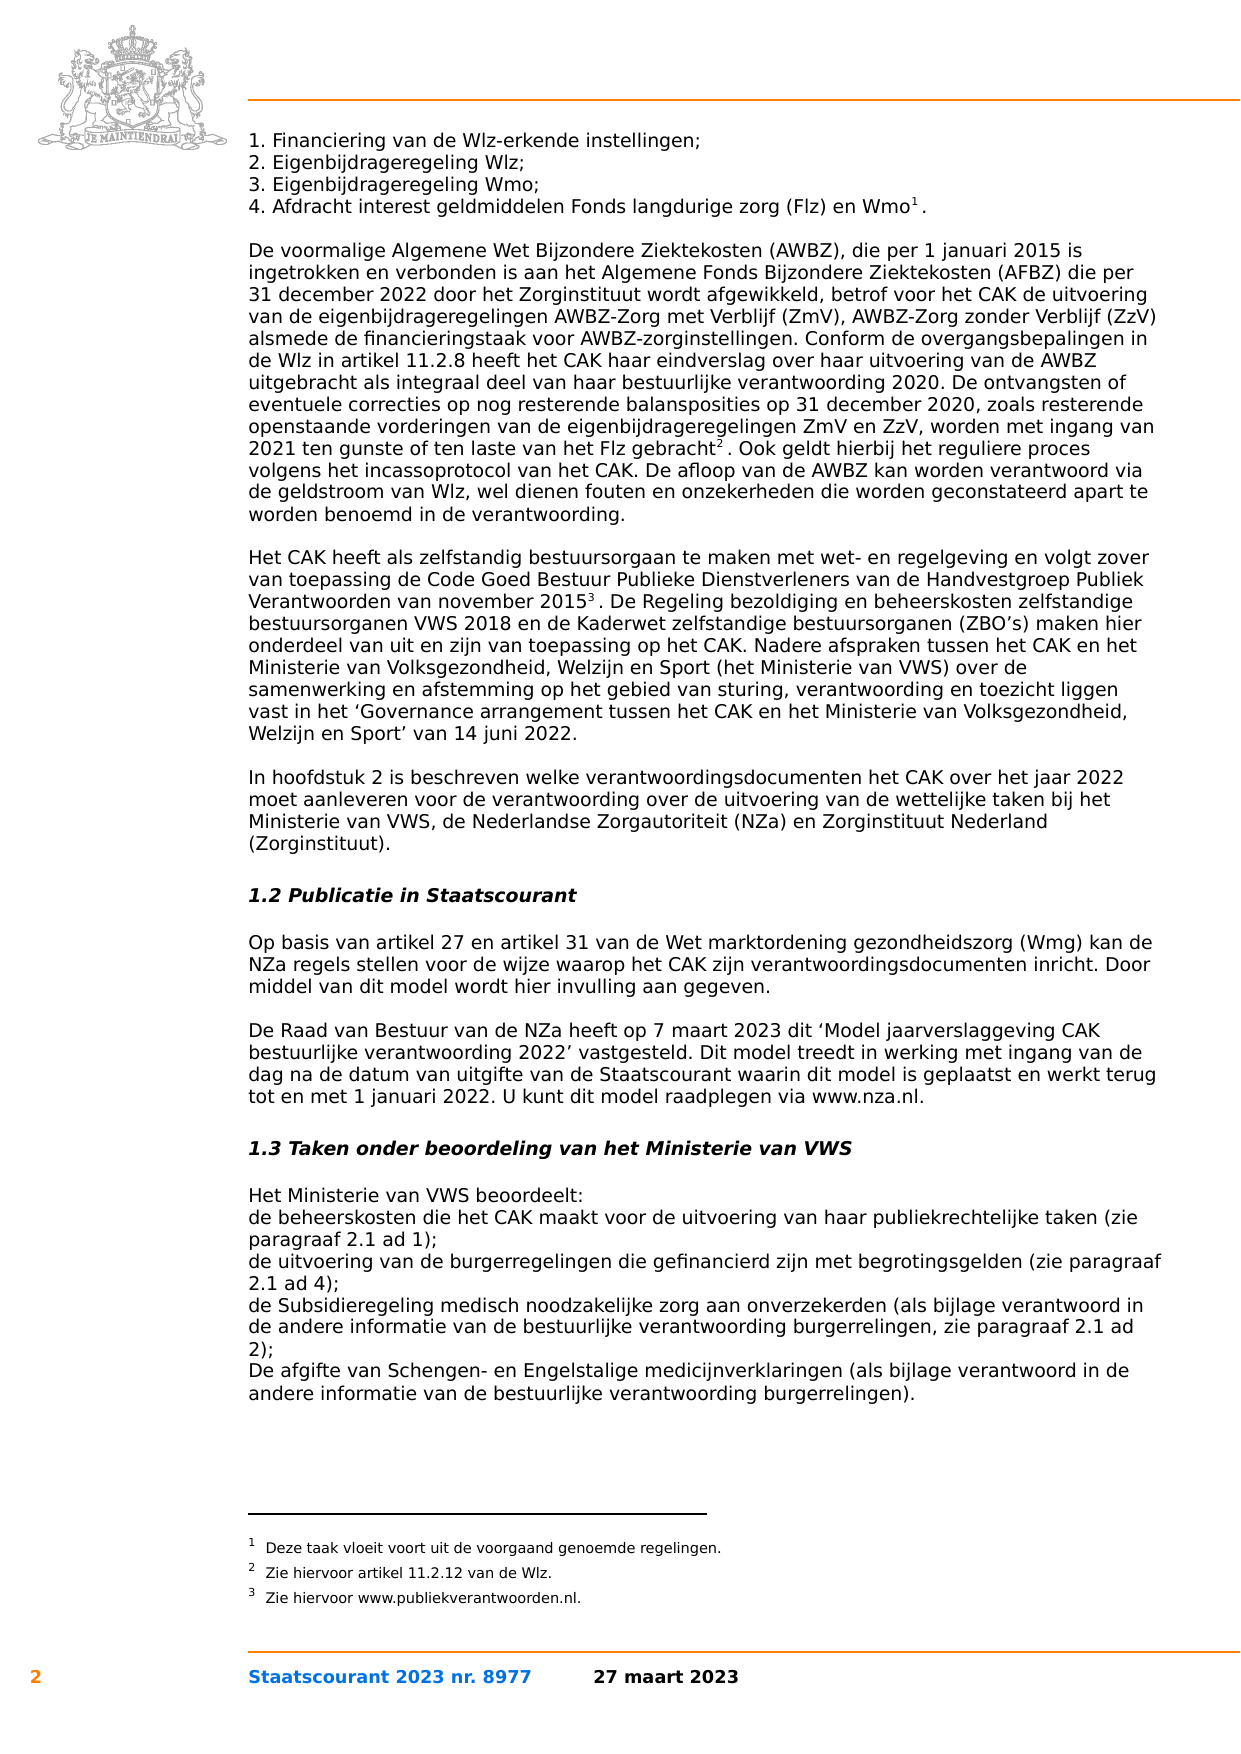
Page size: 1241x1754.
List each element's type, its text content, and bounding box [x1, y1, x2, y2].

text Op basis van artikel 27 en artikel 31 van de Wet marktordening gezondheidszorg (Wmg) kan de NZa regels stellen voor de wijze waarop het CAK zijn verantwoordingsdocumenten inricht. Door middel van dit model wordt hier invulling aan gegeven. [248, 932, 1163, 998]
text de beheerskosten die het CAK maakt voor de uitvoering van haar publiekrechtelijke taken (zie paragraaf 2.1 ad 1); [248, 1207, 1163, 1251]
text Zie hiervoor www.publiekverantwoorden.nl. [248, 1586, 1163, 1608]
text In hoofdstuk 2 is beschreven welke verantwoordingsdocumenten het CAK over het jaar 2022 moet aanleveren voor de verantwoording over de uitvoering van de wettelijke taken bij het Ministerie van VWS, de Nederlandse Zorgautoriteit (NZa) en Zorginstituut Nederland (Zorginstituut). [248, 767, 1163, 855]
text de uitvoering van de burgerregelingen die gefinancierd zijn met begrotingsgelden (zie paragraaf 2.1 ad 4); [248, 1251, 1163, 1294]
text Deze taak vloeit voort uit de voorgaand genoemde regelingen. [248, 1536, 1163, 1558]
picture [38, 25, 227, 150]
subtitle 1.2 Publicatie in Staatscourant [248, 885, 1163, 907]
text Het CAK heeft als zelfstandig bestuursorgaan te maken met wet- en regelgeving en volgt zover van toepassing de Code Goed Bestuur Publieke Dienstverleners van de Handvestgroep Publiek Verantwoorden van november 2015. De Regeling bezoldiging en beheerskosten zelfstandige bestuursorganen VWS 2018 en de Kaderwet zelfstandige bestuursorganen (ZBO’s) maken hier onderdeel van uit en zijn van toepassing op het CAK. Nadere afspraken tussen het CAK en het Ministerie van Volksgezondheid, Welzijn en Sport (het Ministerie van VWS) over de samenwerking en afstemming op het gebied van sturing, verantwoording en toezicht liggen vast in het ‘Governance arrangement tussen het CAK en het Ministerie van Volksgezondheid, Welzijn en Sport’ van 14 juni 2022. [248, 547, 1163, 745]
text 1. Financiering van de Wlz-erkende instellingen; [248, 130, 1163, 152]
text De Raad van Bestuur van de NZa heeft op 7 maart 2023 dit ‘Model jaarverslaggeving CAK bestuurlijke verantwoording 2022’ vastgesteld. Dit model treedt in werking met ingang van de dag na de datum van uitgifte van de Staatscourant waarin dit model is geplaatst en werkt terug tot en met 1 januari 2022. U kunt dit model raadplegen via www.nza.nl. [248, 1020, 1163, 1108]
text 3. Eigenbijdrageregeling Wmo; [248, 174, 1163, 196]
text de Subsidieregeling medisch noodzakelijke zorg aan onverzekerden (als bijlage verantwoord in de andere informatie van de bestuurlijke verantwoording burgerrelingen, zie paragraaf 2.1 ad 2); [248, 1294, 1163, 1360]
text De afgifte van Schengen- en Engelstalige medicijnverklaringen (als bijlage verantwoord in de andere informatie van de bestuurlijke verantwoording burgerrelingen). [248, 1360, 1163, 1404]
text De voormalige Algemene Wet Bijzondere Ziektekosten (AWBZ), die per 1 januari 2015 is ingetrokken en verbonden is aan het Algemene Fonds Bijzondere Ziektekosten (AFBZ) die per 31 december 2022 door het Zorginstituut wordt afgewikkeld, betrof voor het CAK de uitvoering van de eigenbijdrageregelingen AWBZ-Zorg met Verblijf (ZmV), AWBZ-Zorg zonder Verblijf (ZzV) alsmede de financieringstaak voor AWBZ-zorginstellingen. Conform de overgangsbepalingen in de Wlz in artikel 11.2.8 heeft het CAK haar eindverslag over haar uitvoering van de AWBZ uitgebracht als integraal deel van haar bestuurlijke verantwoording 2020. De ontvangsten of eventuele correcties op nog resterende balansposities op 31 december 2020, zoals resterende openstaande vorderingen van de eigenbijdrageregelingen ZmV en ZzV, worden met ingang van 2021 ten gunste of ten laste van het Flz gebracht. Ook geldt hierbij het reguliere proces volgens het incassoprotocol van het CAK. De afloop van de AWBZ kan worden verantwoord via de geldstroom van Wlz, wel dienen fouten en onzekerheden die worden geconstateerd apart te worden benoemd in de verantwoording. [248, 240, 1163, 525]
text 2. Eigenbijdrageregeling Wlz; [248, 152, 1163, 174]
subtitle 1.3 Taken onder beoordeling van het Ministerie van VWS [248, 1138, 1163, 1159]
text 4. Afdracht interest geldmiddelen Fonds langdurige zorg (Flz) en Wmo. [248, 196, 1163, 218]
text Het Ministerie van VWS beoordeelt: [248, 1184, 1163, 1207]
text Zie hiervoor artikel 11.2.12 van de Wlz. [248, 1561, 1163, 1583]
